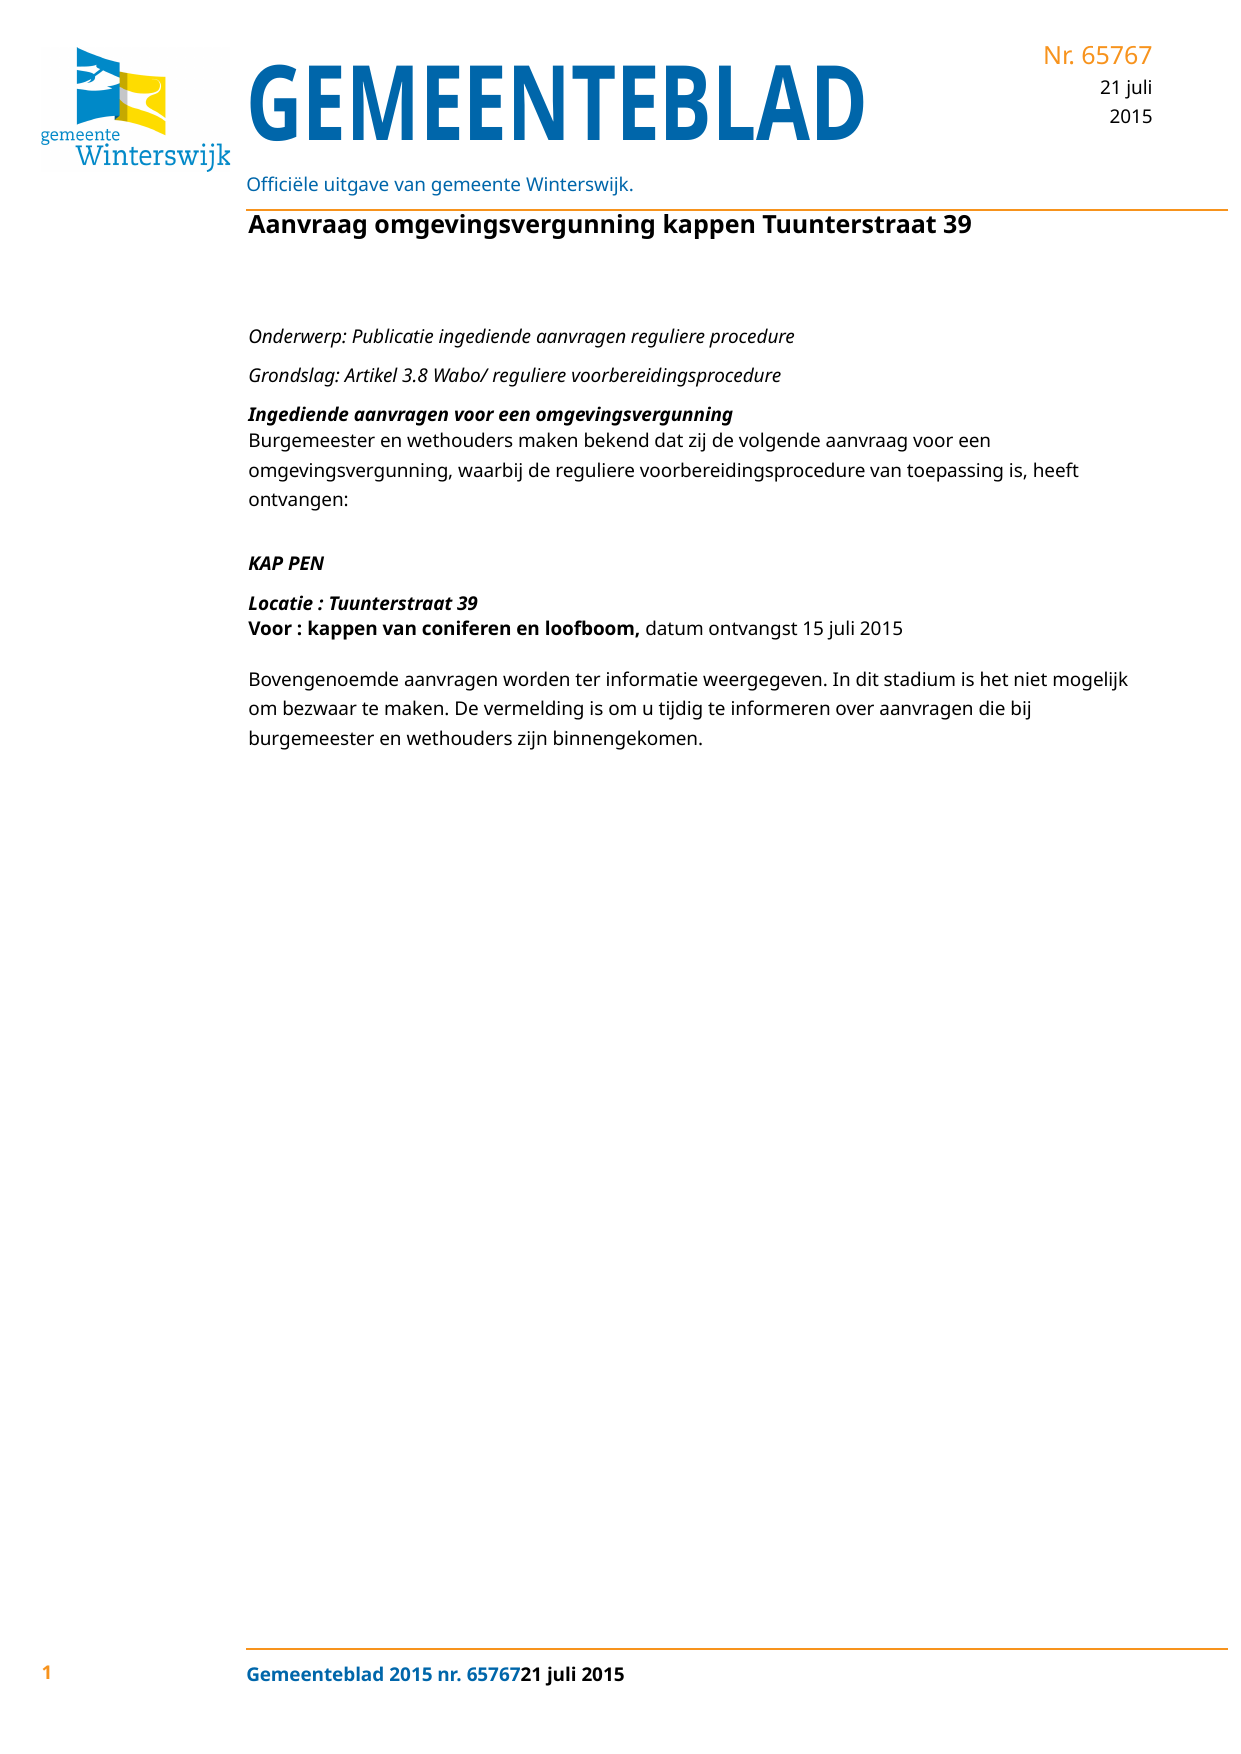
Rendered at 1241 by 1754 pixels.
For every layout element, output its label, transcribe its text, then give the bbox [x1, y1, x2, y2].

text Bovengenoemde aanvragen worden ter informatie weergegeven. In dit stadium is het niet mogelijk om bezwaar te maken. De vermelding is om u tijdig te informeren over aanvragen die bij burgemeester en wethouders zijn binnengekomen. [248, 666, 1152, 751]
picture [41, 47, 231, 172]
text Aanvraag omgevingsvergunning kappen Tuunterstraat 39 [248, 211, 1152, 241]
text Burgemeester en wethouders maken bekend dat zij de volgende aanvraag voor een omgevingsvergunning, waarbij de reguliere voorbereidingsprocedure van toepassing is, heeft ontvangen: [248, 427, 1152, 512]
text Locatie : Tuunterstraat 39 [248, 590, 1152, 616]
picture [225, 153, 231, 162]
text Voor : kappen van coniferen en loofboom, datum ontvangst 15 juli 2015 [248, 616, 1152, 641]
text Ingediende aanvragen voor een omgevingsvergunning [248, 402, 1152, 427]
text Grondslag: Artikel 3.8 Wabo/ reguliere voorbereidingsprocedure [248, 362, 1152, 388]
text KAP PEN [248, 551, 1152, 576]
text Onderwerp: Publicatie ingediende aanvragen reguliere procedure [248, 323, 1152, 349]
